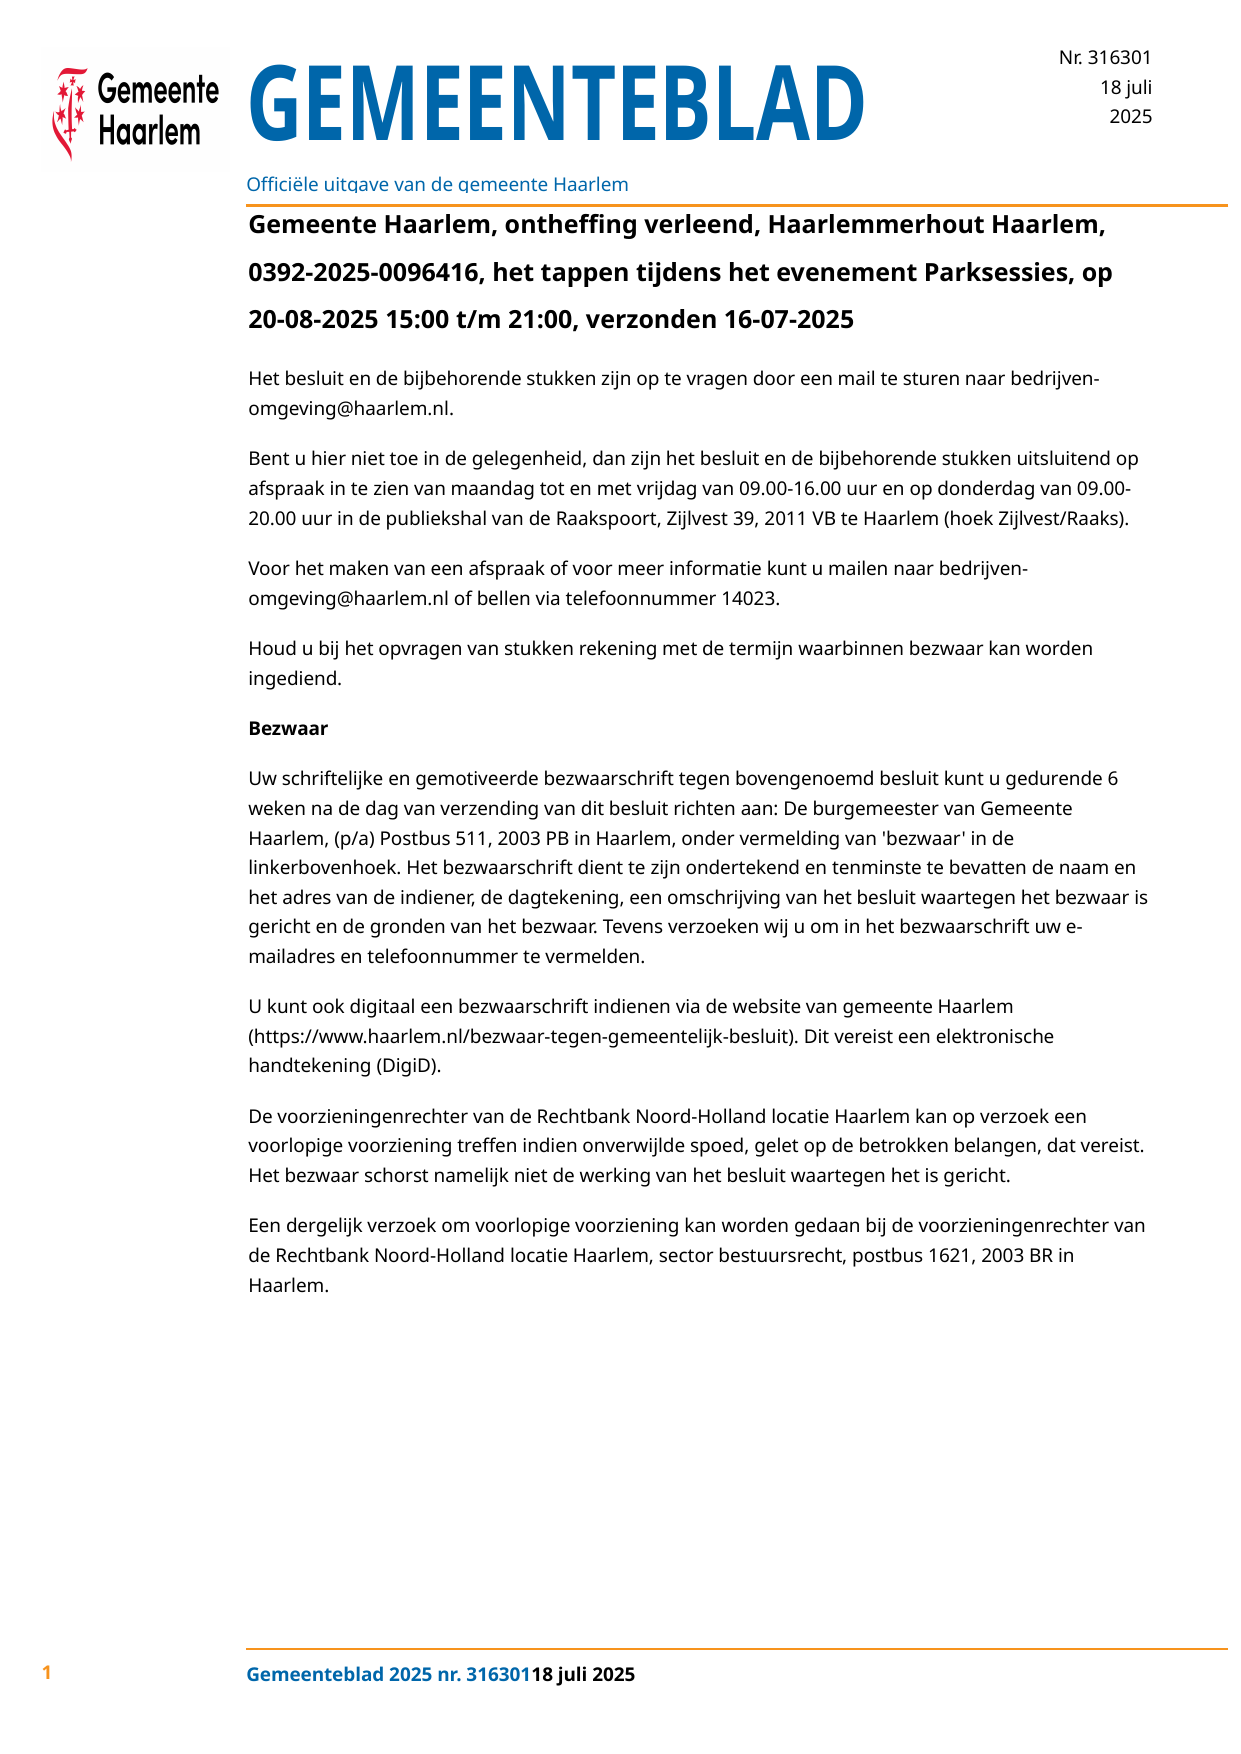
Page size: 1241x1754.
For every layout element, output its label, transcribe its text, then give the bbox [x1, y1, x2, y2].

text U kunt ook digitaal een bezwaarschrift indienen via de website van gemeente Haarlem (https://www.haarlem.nl/bezwaar-tegen-gemeentelijk-besluit). Dit vereist een elektronische handtekening (DigiD). [248, 993, 1152, 1078]
text Uw schriftelijke en gemotiveerde bezwaarschrift tegen bovengenoemd besluit kunt u gedurende 6 weken na de dag van verzending van dit besluit richten aan: De burgemeester van Gemeente Haarlem, (p/a) Postbus 511, 2003 PB in Haarlem, onder vermelding van 'bezwaar' in de linkerbovenhoek. Het bezwaarschrift dient te zijn ondertekend en tenminste te bevatten de naam en het adres van de indiener, de dagtekening, een omschrijving van het besluit waartegen het bezwaar is gericht en de gronden van het bezwaar. Tevens verzoeken wij u om in het bezwaarschrift uw e-mailadres en telefoonnummer te vermelden. [248, 766, 1152, 969]
text Het besluit en de bijbehorende stukken zijn op te vragen door een mail te sturen naar bedrijven-omgeving@haarlem.nl. [248, 366, 1152, 421]
text Bezwaar [248, 715, 1152, 741]
text Gemeente Haarlem, ontheffing verleend, Haarlemmerhout Haarlem, 0392-2025-0096416, het tappen tijdens het evenement Parksessies, op 20-08-2025 15:00 t/m 21:00, verzonden 16-07-2025 [248, 207, 1152, 336]
text De voorzieningenrechter van de Rechtbank Noord-Holland locatie Haarlem kan op verzoek een voorlopige voorziening treffen indien onverwijlde spoed, gelet op de betrokken belangen, dat vereist. Het bezwaar schorst namelijk niet de werking van het besluit waartegen het is gericht. [248, 1103, 1152, 1188]
text Voor het maken van een afspraak of voor meer informatie kunt u mailen naar bedrijven-omgeving@haarlem.nl of bellen via telefoonnummer 14023. [248, 555, 1152, 610]
text Houd u bij het opvragen van stukken rekening met de termijn waarbinnen bezwaar kan worden ingediend. [248, 635, 1152, 690]
text Bent u hier niet toe in de gelegenheid, dan zijn het besluit en de bijbehorende stukken uitsluitend op afspraak in te zien van maandag tot en met vrijdag van 09.00-16.00 uur en op donderdag van 09.00-20.00 uur in de publiekshal van de Raakspoort, Zijlvest 39, 2011 VB te Haarlem (hoek Zijlvest/Raaks). [248, 446, 1152, 530]
picture [41, 47, 231, 172]
text Een dergelijk verzoek om voorlopige voorziening kan worden gedaan bij de voorzieningenrechter van de Rechtbank Noord-Holland locatie Haarlem, sector bestuursrecht, postbus 1621, 2003 BR in Haarlem. [248, 1213, 1152, 1297]
